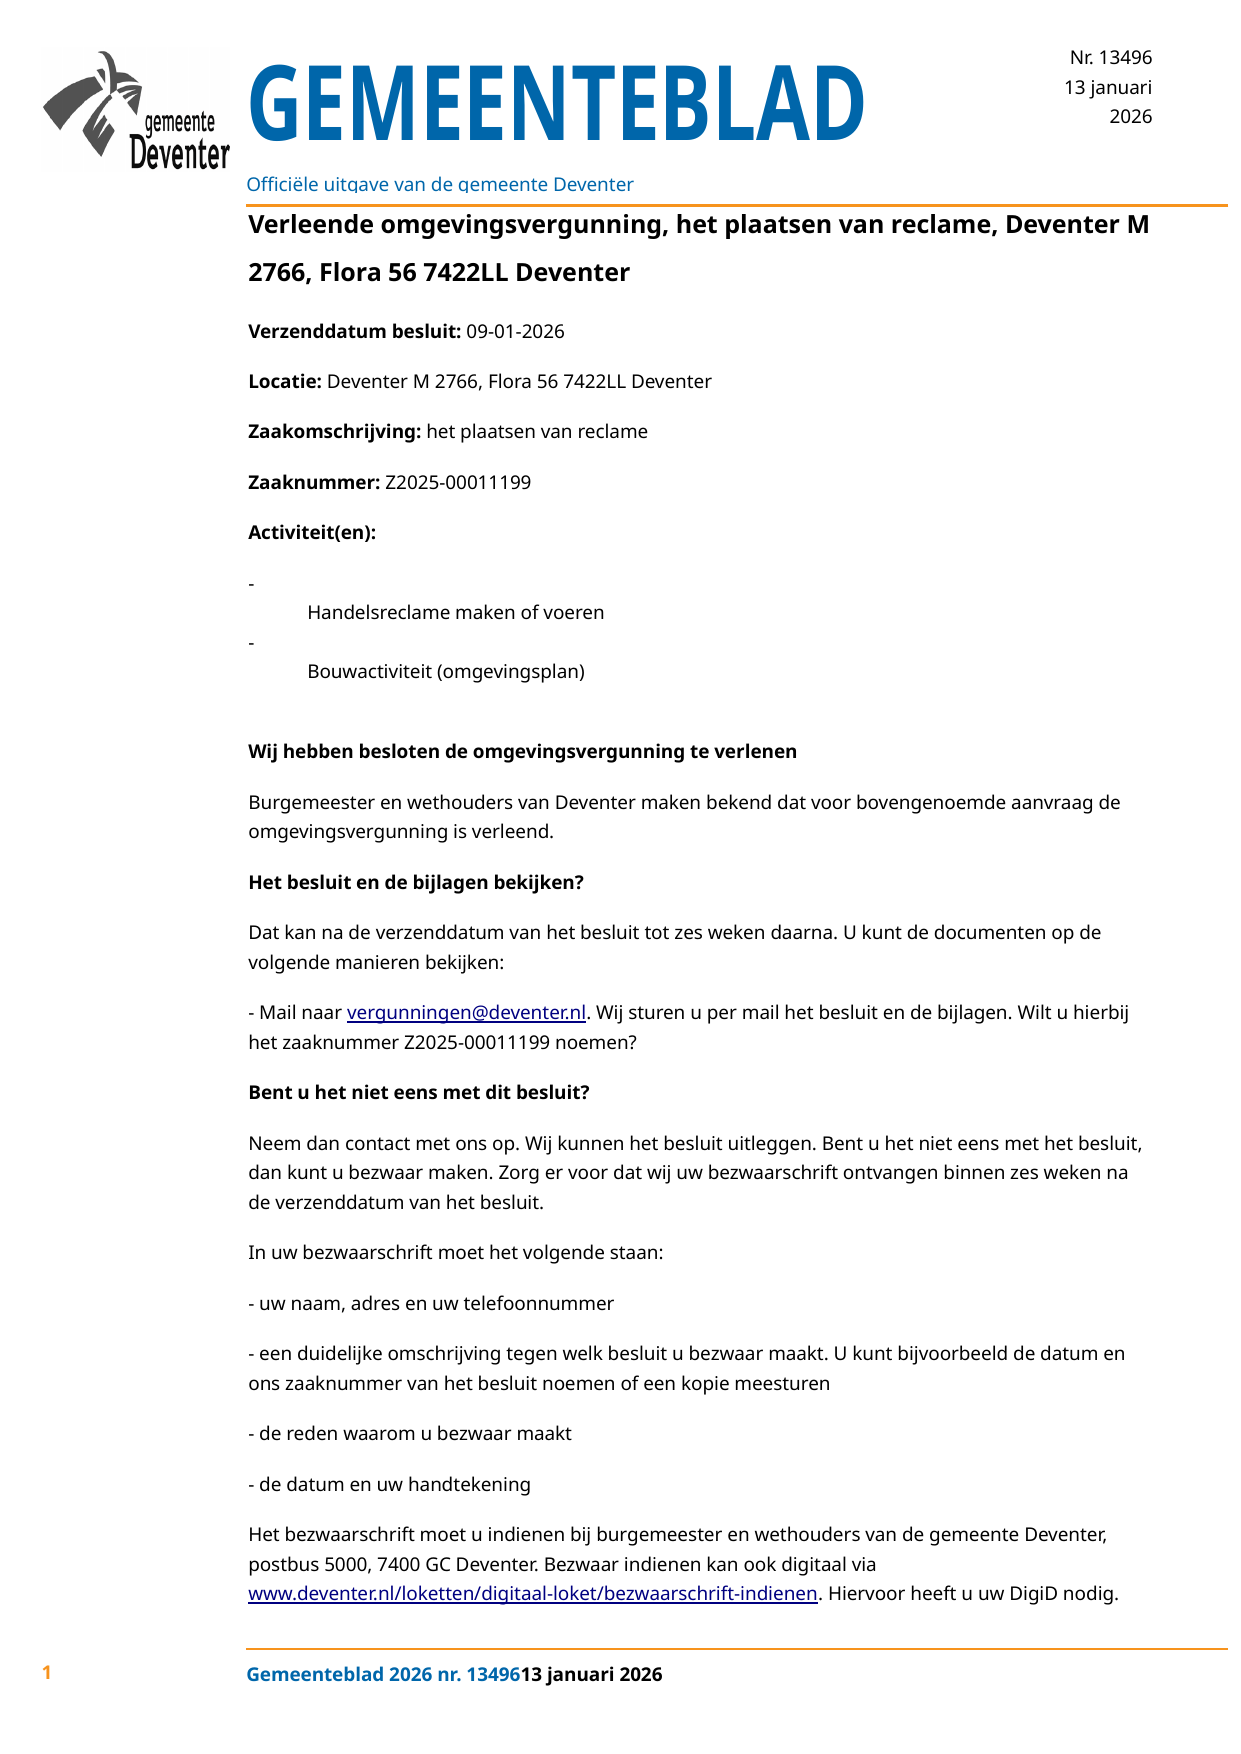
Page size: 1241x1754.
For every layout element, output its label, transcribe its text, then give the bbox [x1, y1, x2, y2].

text Zaaknummer: Z2025-00011199 [248, 469, 1152, 495]
text Dat kan na de verzenddatum van het besluit tot zes weken daarna. U kunt de documenten op de volgende manieren bekijken: [248, 919, 1152, 975]
text Het bezwaarschrift moet u indienen bij burgemeester en wethouders van de gemeente Deventer, postbus 5000, 7400 GC Deventer. Bezwaar indienen kan ook digitaal via www.deventer.nl/loketten/digitaal-loket/bezwaarschrift-indienen. Hiervoor heeft u uw DigiD nodig. [248, 1521, 1152, 1606]
list Handelsreclame maken of voeren [248, 599, 1152, 625]
text - de reden waarom u bezwaar maakt [248, 1420, 1152, 1446]
text Verzenddatum besluit: 09-01-2026 [248, 318, 1152, 344]
text - Mail naar vergunningen@deventer.nl. Wij sturen u per mail het besluit en de bijlagen. Wilt u hierbij het zaaknummer Z2025-00011199 noemen? [248, 999, 1152, 1055]
text Het besluit en de bijlagen bekijken? [248, 869, 1152, 895]
text Activiteit(en): [248, 519, 1152, 545]
text - de datum en uw handtekening [248, 1471, 1152, 1497]
text - uw naam, adres en uw telefoonnummer [248, 1290, 1152, 1316]
text Locatie: Deventer M 2766, Flora 56 7422LL Deventer [248, 368, 1152, 394]
text Wij hebben besloten de omgevingsvergunning te verlenen [248, 739, 1152, 764]
text Verleende omgevingsvergunning, het plaatsen van reclame, Deventer M 2766, Flora 56 7422LL Deventer [248, 207, 1152, 288]
text In uw bezwaarschrift moet het volgende staan: [248, 1239, 1152, 1265]
text Zaakomschrijving: het plaatsen van reclame [248, 419, 1152, 444]
text Bent u het niet eens met dit besluit? [248, 1079, 1152, 1105]
picture [41, 47, 231, 172]
text - een duidelijke omschrijving tegen welk besluit u bezwaar maakt. U kunt bijvoorbeeld de datum en ons zaaknummer van het besluit noemen of een kopie meesturen [248, 1340, 1152, 1396]
list Bouwactiviteit (omgevingsplan) [248, 659, 1152, 684]
text Burgemeester en wethouders van Deventer maken bekend dat voor bovengenoemde aanvraag de omgevingsvergunning is verleend. [248, 789, 1152, 844]
text Neem dan contact met ons op. Wij kunnen het besluit uitleggen. Bent u het niet eens met het besluit, dan kunt u bezwaar maken. Zorg er voor dat wij uw bezwaarschrift ontvangen binnen zes weken na de verzenddatum van het besluit. [248, 1130, 1152, 1215]
